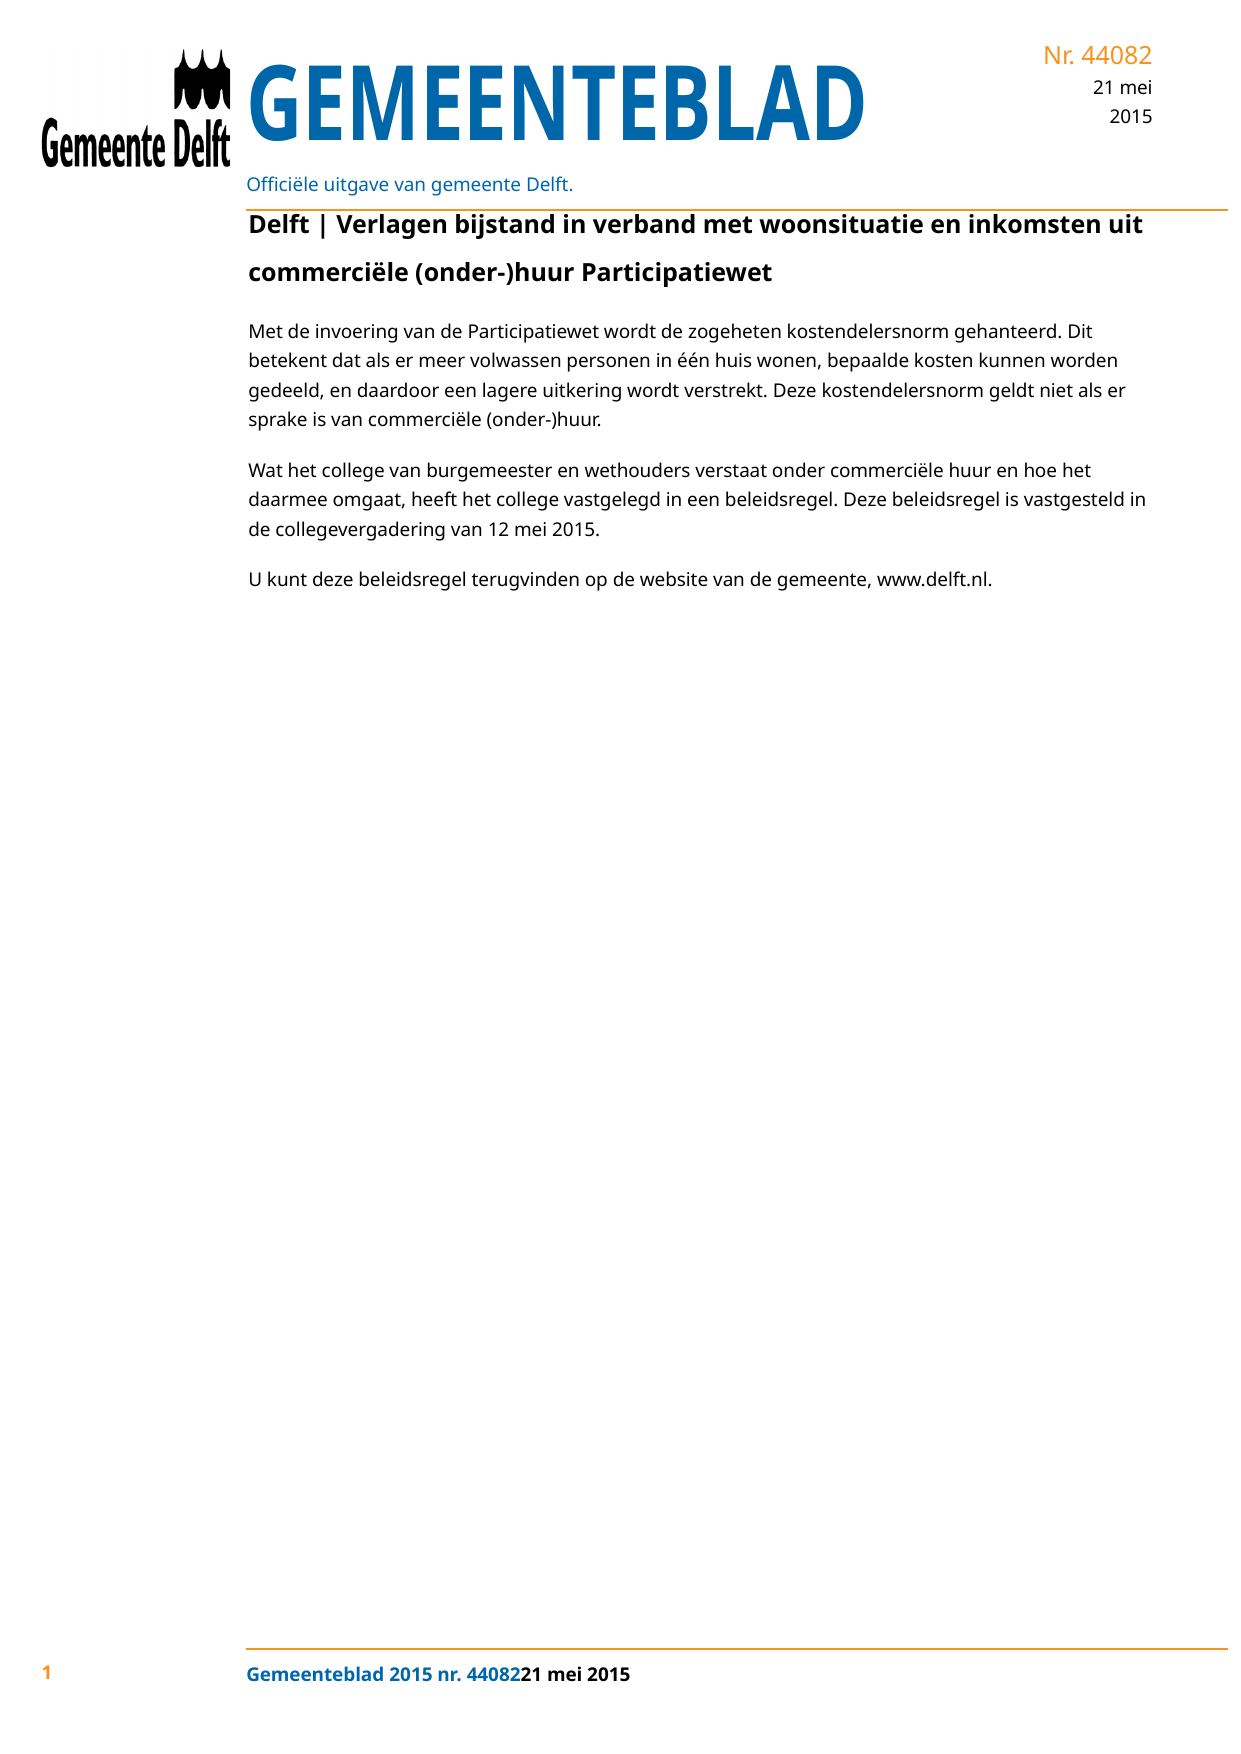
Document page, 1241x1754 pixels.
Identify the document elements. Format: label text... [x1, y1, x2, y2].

text Delft | Verlagen bijstand in verband met woonsituatie en inkomsten uit commerciële (onder-)huur Participatiewet [248, 211, 1152, 288]
text Wat het college van burgemeester en wethouders verstaat onder commerciële huur en hoe het daarmee omgaat, heeft het college vastgelegd in een beleidsregel. Deze beleidsregel is vastgesteld in de collegevergadering van 12 mei 2015. [248, 457, 1152, 542]
picture [41, 47, 231, 172]
text Met de invoering van de Participatiewet wordt de zogeheten kostendelersnorm gehanteerd. Dit betekent dat als er meer volwassen personen in één huis wonen, bepaalde kosten kunnen worden gedeeld, en daardoor een lagere uitkering wordt verstrekt. Deze kostendelersnorm geldt niet als er sprake is van commerciële (onder-)huur. [248, 318, 1152, 432]
text U kunt deze beleidsregel terugvinden op de website van de gemeente, www.delft.nl. [248, 567, 1152, 592]
